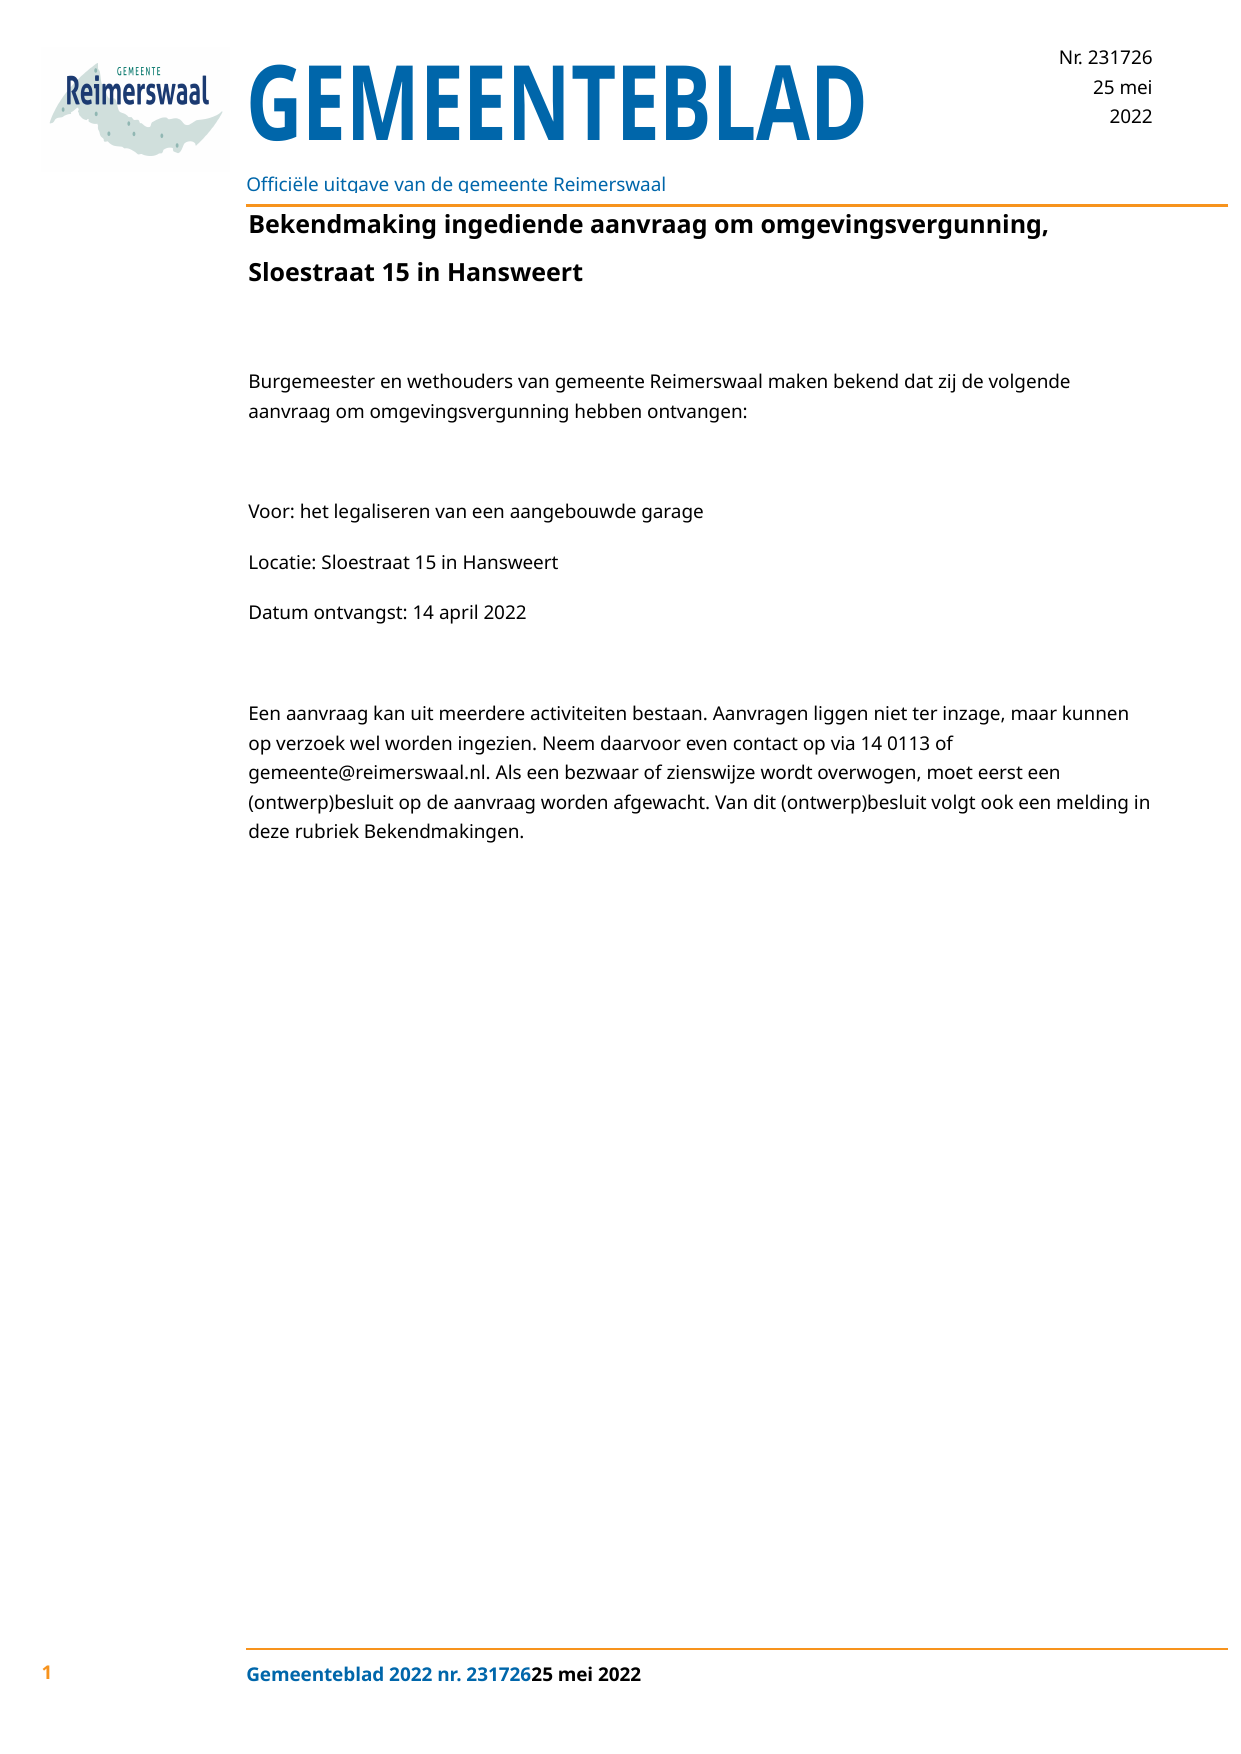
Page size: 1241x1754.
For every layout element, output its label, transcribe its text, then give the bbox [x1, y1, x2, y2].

text Voor: het legaliseren van een aangebouwde garage [248, 499, 1152, 524]
picture [41, 47, 231, 172]
text Burgemeester en wethouders van gemeente Reimerswaal maken bekend dat zij de volgende aanvraag om omgevingsvergunning hebben ontvangen: [248, 368, 1152, 424]
text Datum ontvangst: 14 april 2022 [248, 599, 1152, 625]
text Bekendmaking ingediende aanvraag om omgevingsvergunning, Sloestraat 15 in Hansweert [248, 207, 1152, 288]
text Een aanvraag kan uit meerdere activiteiten bestaan. Aanvragen liggen niet ter inzage, maar kunnen op verzoek wel worden ingezien. Neem daarvoor even contact op via 14 0113 of gemeente@reimerswaal.nl. Als een bezwaar of zienswijze wordt overwogen, moet eerst een (ontwerp)besluit op de aanvraag worden afgewacht. Van dit (ontwerp)besluit volgt ook een melding in deze rubriek Bekendmakingen. [248, 700, 1152, 844]
text Locatie: Sloestraat 15 in Hansweert [248, 549, 1152, 575]
